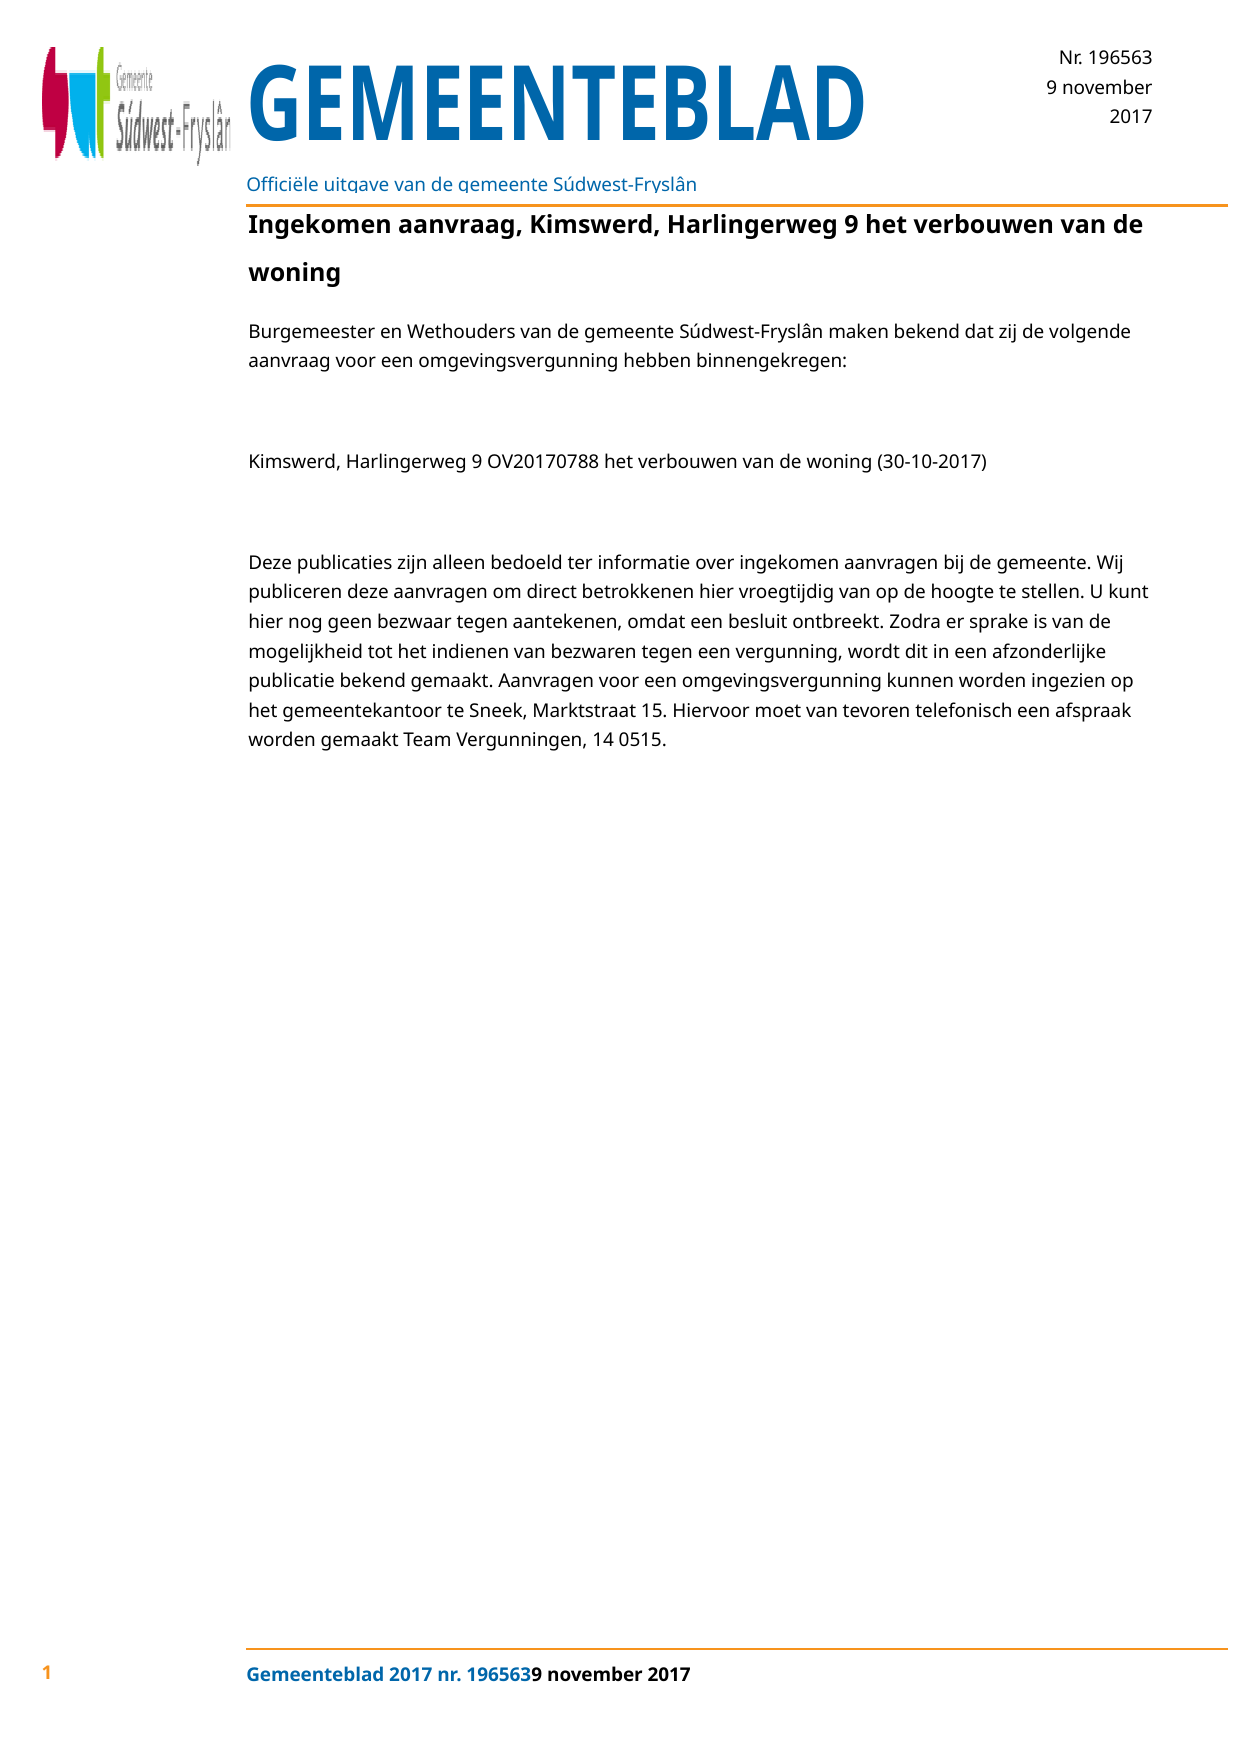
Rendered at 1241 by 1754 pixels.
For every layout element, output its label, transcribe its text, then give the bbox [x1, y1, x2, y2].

picture [41, 47, 231, 172]
text Deze publicaties zijn alleen bedoeld ter informatie over ingekomen aanvragen bij de gemeente. Wij publiceren deze aanvragen om direct betrokkenen hier vroegtijdig van op de hoogte te stellen. U kunt hier nog geen bezwaar tegen aantekenen, omdat een besluit ontbreekt. Zodra er sprake is van de mogelijkheid tot het indienen van bezwaren tegen een vergunning, wordt dit in een afzonderlijke publicatie bekend gemaakt. Aanvragen voor een omgevingsvergunning kunnen worden ingezien op het gemeentekantoor te Sneek, Marktstraat 15. Hiervoor moet van tevoren telefonisch een afspraak worden gemaakt Team Vergunningen, 14 0515. [248, 549, 1152, 752]
text Kimswerd, Harlingerweg 9 OV20170788 het verbouwen van de woning (30-10-2017) [248, 448, 1152, 474]
text Ingekomen aanvraag, Kimswerd, Harlingerweg 9 het verbouwen van de woning [248, 207, 1152, 288]
text Burgemeester en Wethouders van de gemeente Súdwest-Fryslân maken bekend dat zij de volgende aanvraag voor een omgevingsvergunning hebben binnengekregen: [248, 318, 1152, 373]
